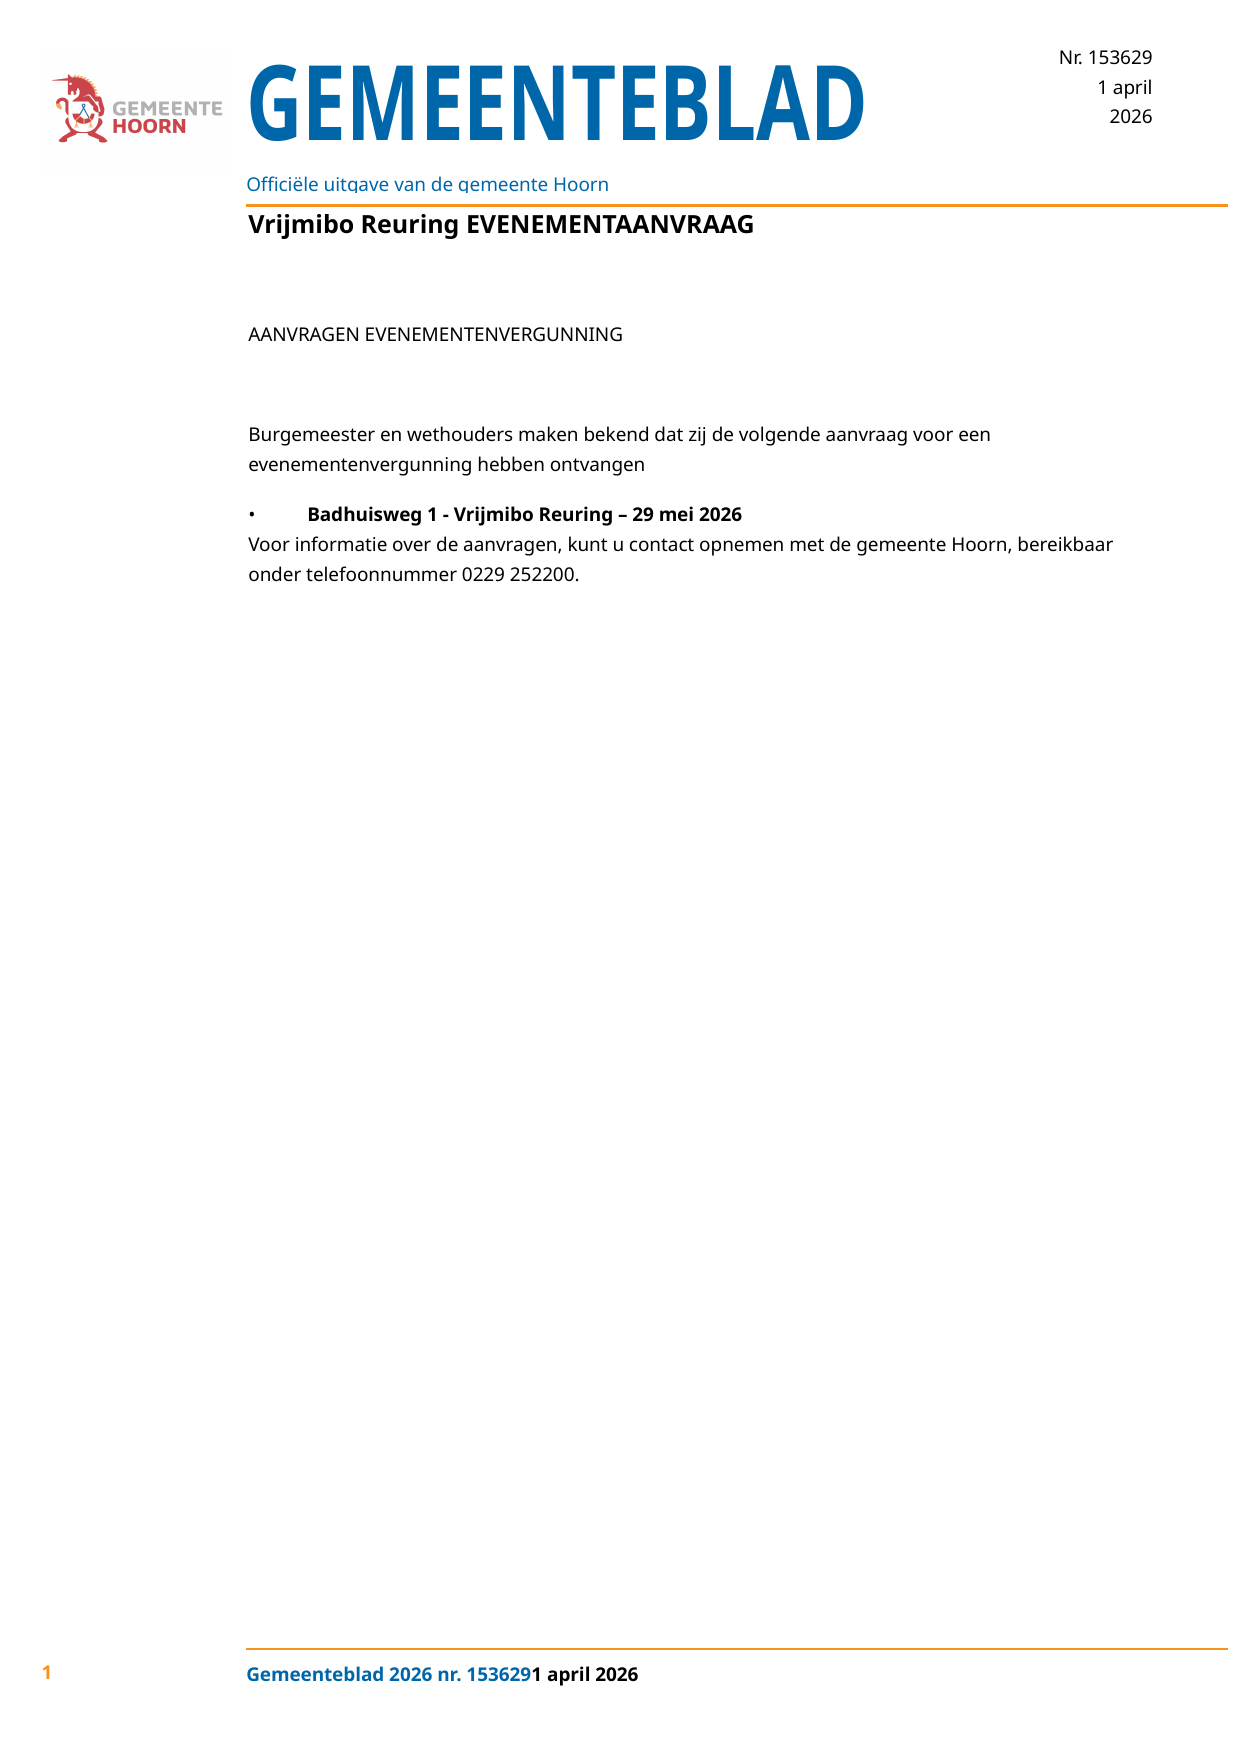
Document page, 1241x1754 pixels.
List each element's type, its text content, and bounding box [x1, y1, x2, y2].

text AANVRAGEN EVENEMENTENVERGUNNING [248, 321, 1152, 346]
text Vrijmibo Reuring EVENEMENTAANVRAAG [248, 207, 1152, 241]
text Voor informatie over de aanvragen, kunt u contact opnemen met de gemeente Hoorn, bereikbaar onder telefoonnummer 0229 252200. [248, 531, 1152, 586]
list Badhuisweg 1 - Vrijmibo Reuring – 29 mei 2026 [248, 502, 1152, 527]
picture [41, 47, 231, 172]
text Burgemeester en wethouders maken bekend dat zij de volgende aanvraag voor een evenementenvergunning hebben ontvangen [248, 422, 1152, 477]
